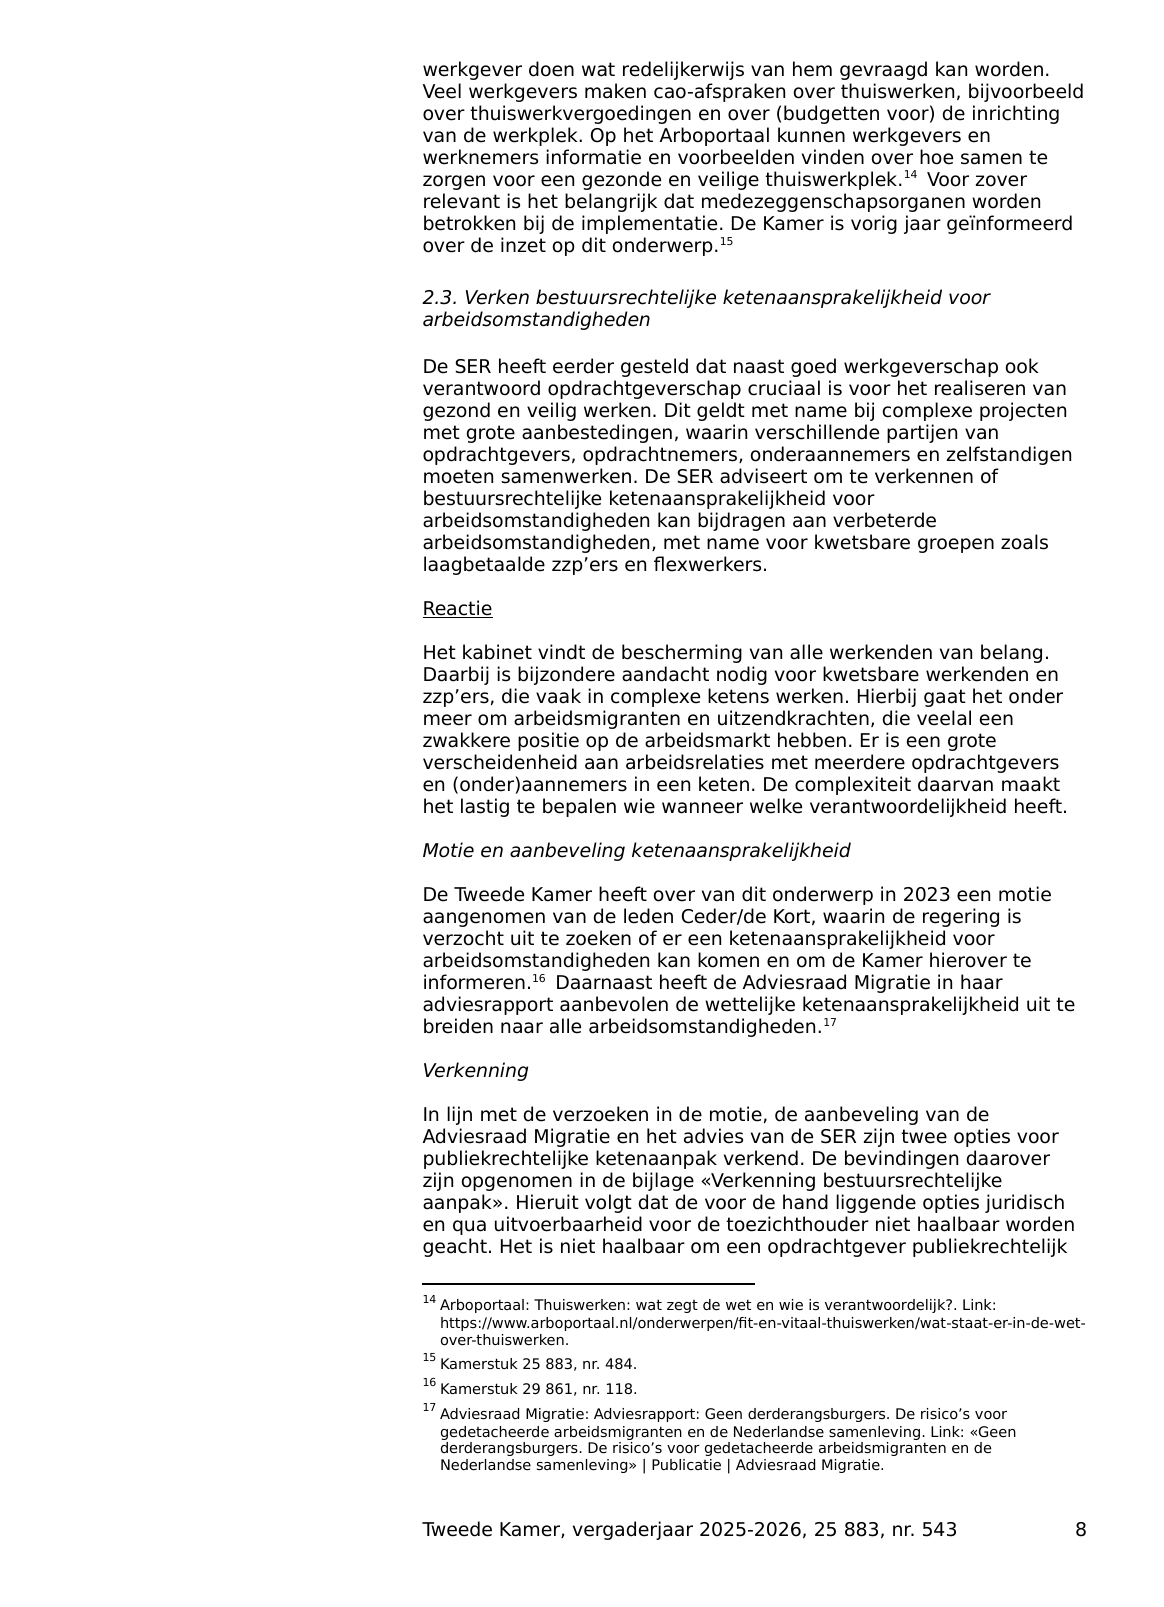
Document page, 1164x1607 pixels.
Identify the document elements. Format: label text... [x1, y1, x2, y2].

subtitle Motie en aanbeveling ketenaansprakelijkheid [422, 840, 1087, 862]
subtitle 2.3. Verken bestuursrechtelijke ketenaansprakelijkheid voor arbeidsomstandigheden [422, 287, 1087, 331]
text werkgever doen wat redelijkerwijs van hem gevraagd kan worden. Veel werkgevers maken cao-afspraken over thuiswerken, bijvoorbeeld over thuiswerkvergoedingen en over (budgetten voor) de inrichting van de werkplek. Op het Arboportaal kunnen werkgevers en werknemers informatie en voorbeelden vinden over hoe samen te zorgen voor een gezonde en veilige thuiswerkplek. Voor zover relevant is het belangrijk dat medezeggenschapsorganen worden betrokken bij de implementatie. De Kamer is vorig jaar geïnformeerd over de inzet op dit onderwerp. [422, 59, 1087, 257]
text Kamerstuk 29 861, nr. 118. [422, 1377, 1087, 1399]
subtitle Reactie [422, 598, 1087, 620]
text Kamerstuk 25 883, nr. 484. [422, 1352, 1087, 1374]
text Het kabinet vindt de bescherming van alle werkenden van belang. Daarbij is bijzondere aandacht nodig voor kwetsbare werkenden en zzp’ers, die vaak in complexe ketens werken. Hierbij gaat het onder meer om arbeidsmigranten en uitzendkrachten, die veelal een zwakkere positie op de arbeidsmarkt hebben. Er is een grote verscheidenheid aan arbeidsrelaties met meerdere opdrachtgevers en (onder)aannemers in een keten. De complexiteit daarvan maakt het lastig te bepalen wie wanneer welke verantwoordelijkheid heeft. [422, 642, 1087, 818]
text Arboportaal: Thuiswerken: wat zegt de wet en wie is verantwoordelijk?. Link: https://www.arboportaal.nl/onderwerpen/fit-en-vitaal-thuiswerken/wat-staat-er-in-de-wet-over-thuiswerken. [422, 1293, 1087, 1349]
text De Tweede Kamer heeft over van dit onderwerp in 2023 een motie aangenomen van de leden Ceder/de Kort, waarin de regering is verzocht uit te zoeken of er een ketenaansprakelijkheid voor arbeidsomstandigheden kan komen en om de Kamer hierover te informeren. Daarnaast heeft de Adviesraad Migratie in haar adviesrapport aanbevolen de wettelijke ketenaansprakelijkheid uit te breiden naar alle arbeidsomstandigheden. [422, 884, 1087, 1038]
subtitle Verkenning [422, 1060, 1087, 1082]
text Adviesraad Migratie: Adviesrapport: Geen derderangsburgers. De risico’s voor gedetacheerde arbeidsmigranten en de Nederlandse samenleving. Link: «Geen derderangsburgers. De risico’s voor gedetacheerde arbeidsmigranten en de Nederlandse samenleving» | Publicatie | Adviesraad Migratie. [422, 1402, 1087, 1474]
text In lijn met de verzoeken in de motie, de aanbeveling van de Adviesraad Migratie en het advies van de SER zijn twee opties voor publiekrechtelijke ketenaanpak verkend. De bevindingen daarover zijn opgenomen in de bijlage «Verkenning bestuursrechtelijke aanpak». Hieruit volgt dat de voor de hand liggende opties juridisch en qua uitvoerbaarheid voor de toezichthouder niet haalbaar worden geacht. Het is niet haalbaar om een opdrachtgever publiekrechtelijk [422, 1104, 1087, 1258]
text De SER heeft eerder gesteld dat naast goed werkgeverschap ook verantwoord opdrachtgeverschap cruciaal is voor het realiseren van gezond en veilig werken. Dit geldt met name bij complexe projecten met grote aanbestedingen, waarin verschillende partijen van opdrachtgevers, opdrachtnemers, onderaannemers en zelfstandigen moeten samenwerken. De SER adviseert om te verkennen of bestuursrechtelijke ketenaansprakelijkheid voor arbeidsomstandigheden kan bijdragen aan verbeterde arbeidsomstandigheden, met name voor kwetsbare groepen zoals laagbetaalde zzp’ers en flexwerkers. [422, 356, 1087, 576]
